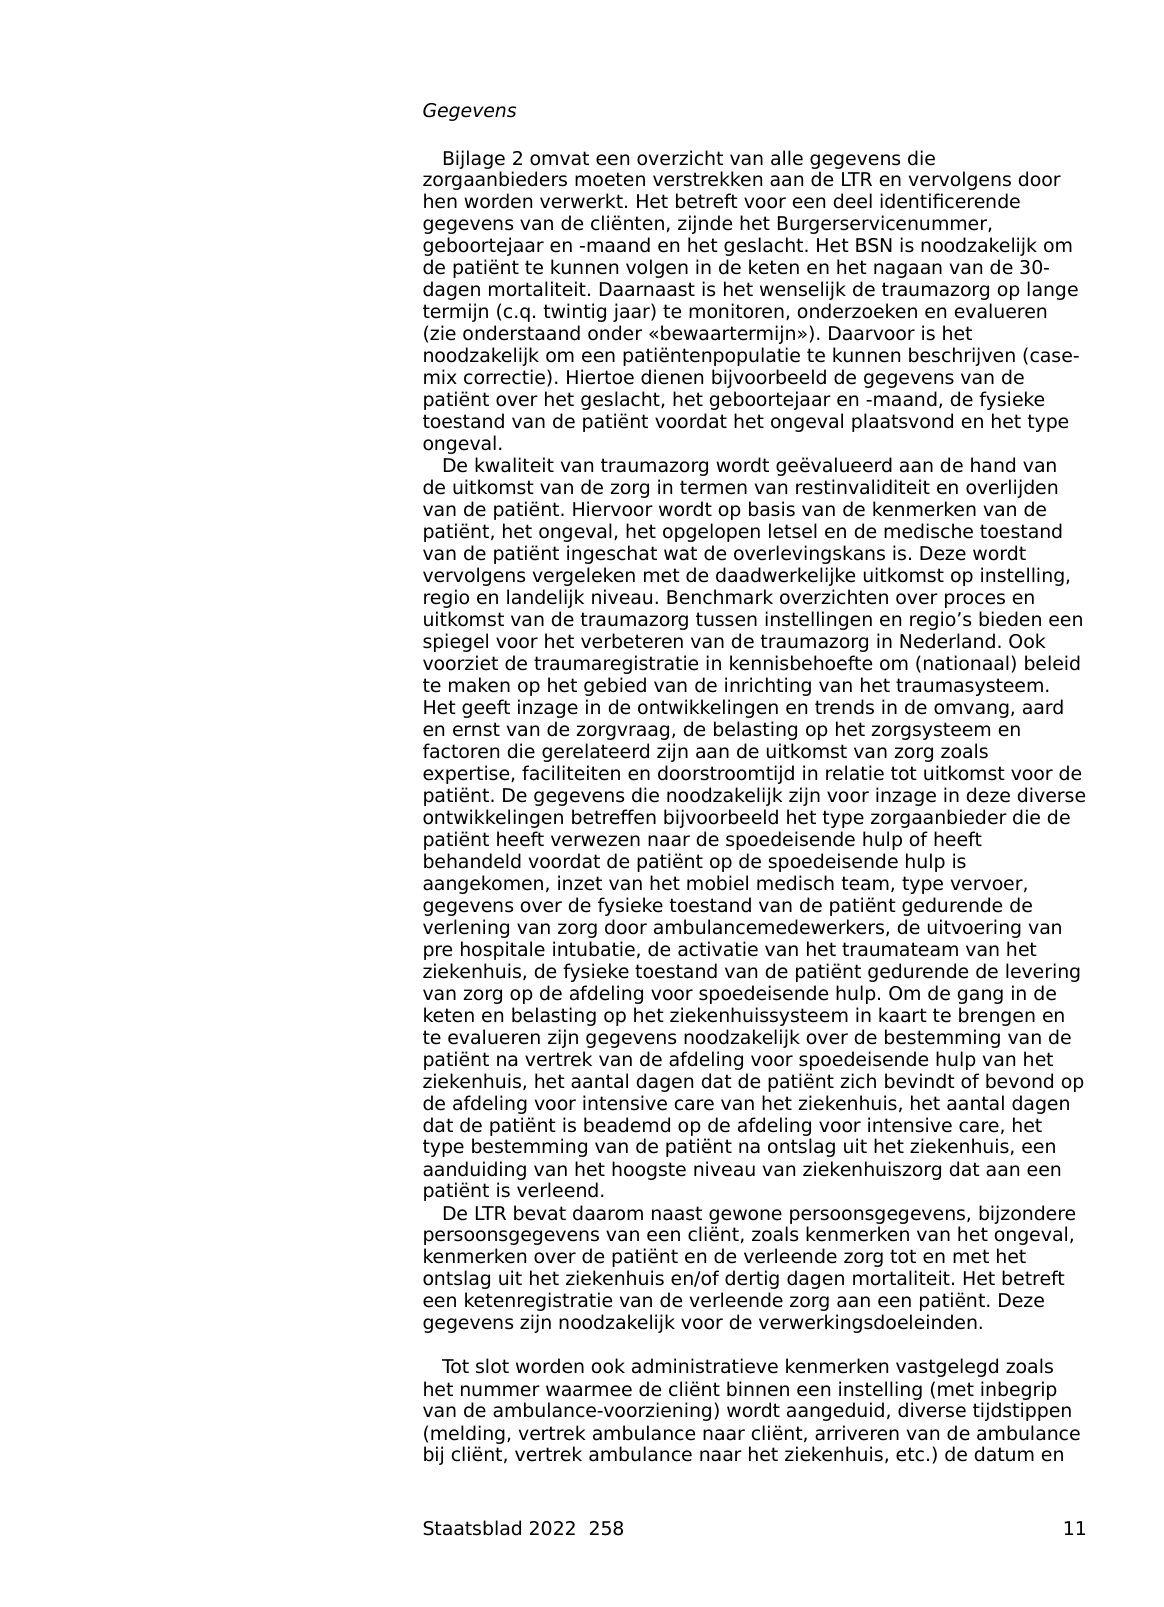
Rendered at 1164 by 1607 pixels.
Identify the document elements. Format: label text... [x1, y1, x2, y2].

text Tot slot worden ook administratieve kenmerken vastgelegd zoals het nummer waarmee de cliënt binnen een instelling (met inbegrip van de ambulance-voorziening) wordt aangeduid, diverse tijdstippen (melding, vertrek ambulance naar cliënt, arriveren van de ambulance bij cliënt, vertrek ambulance naar het ziekenhuis, etc.) de datum en [422, 1356, 1087, 1466]
text Bijlage 2 omvat een overzicht van alle gegevens die zorgaanbieders moeten verstrekken aan de LTR en vervolgens door hen worden verwerkt. Het betreft voor een deel identificerende gegevens van de cliënten, zijnde het Burgerservicenummer, geboortejaar en -maand en het geslacht. Het BSN is noodzakelijk om de patiënt te kunnen volgen in de keten en het nagaan van de 30-dagen mortaliteit. Daarnaast is het wenselijk de traumazorg op lange termijn (c.q. twintig jaar) te monitoren, onderzoeken en evalueren (zie onderstaand onder «bewaartermijn»). Daarvoor is het noodzakelijk om een patiëntenpopulatie te kunnen beschrijven (case-mix correctie). Hiertoe dienen bijvoorbeeld de gegevens van de patiënt over het geslacht, het geboortejaar en -maand, de fysieke toestand van de patiënt voordat het ongeval plaatsvond en het type ongeval. [422, 147, 1087, 455]
text De LTR bevat daarom naast gewone persoonsgegevens, bijzondere persoonsgegevens van een cliënt, zoals kenmerken van het ongeval, kenmerken over de patiënt en de verleende zorg tot en met het ontslag uit het ziekenhuis en/of dertig dagen mortaliteit. Het betreft een ketenregistratie van de verleende zorg aan een patiënt. Deze gegevens zijn noodzakelijk voor de verwerkingsdoeleinden. [422, 1202, 1087, 1334]
text De kwaliteit van traumazorg wordt geëvalueerd aan de hand van de uitkomst van de zorg in termen van restinvaliditeit en overlijden van de patiënt. Hiervoor wordt op basis van de kenmerken van de patiënt, het ongeval, het opgelopen letsel en de medische toestand van de patiënt ingeschat wat de overlevingskans is. Deze wordt vervolgens vergeleken met de daadwerkelijke uitkomst op instelling, regio en landelijk niveau. Benchmark overzichten over proces en uitkomst van de traumazorg tussen instellingen en regio’s bieden een spiegel voor het verbeteren van de traumazorg in Nederland. Ook voorziet de traumaregistratie in kennisbehoefte om (nationaal) beleid te maken op het gebied van de inrichting van het traumasysteem. Het geeft inzage in de ontwikkelingen en trends in de omvang, aard en ernst van de zorgvraag, de belasting op het zorgsysteem en factoren die gerelateerd zijn aan de uitkomst van zorg zoals expertise, faciliteiten en doorstroomtijd in relatie tot uitkomst voor de patiënt. De gegevens die noodzakelijk zijn voor inzage in deze diverse ontwikkelingen betreffen bijvoorbeeld het type zorgaanbieder die de patiënt heeft verwezen naar de spoedeisende hulp of heeft behandeld voordat de patiënt op de spoedeisende hulp is aangekomen, inzet van het mobiel medisch team, type vervoer, gegevens over de fysieke toestand van de patiënt gedurende de verlening van zorg door ambulancemedewerkers, de uitvoering van pre hospitale intubatie, de activatie van het traumateam van het ziekenhuis, de fysieke toestand van de patiënt gedurende de levering van zorg op de afdeling voor spoedeisende hulp. Om de gang in de keten en belasting op het ziekenhuissysteem in kaart te brengen en te evalueren zijn gegevens noodzakelijk over de bestemming van de patiënt na vertrek van de afdeling voor spoedeisende hulp van het ziekenhuis, het aantal dagen dat de patiënt zich bevindt of bevond op de afdeling voor intensive care van het ziekenhuis, het aantal dagen dat de patiënt is beademd op de afdeling voor intensive care, het type bestemming van de patiënt na ontslag uit het ziekenhuis, een aanduiding van het hoogste niveau van ziekenhuiszorg dat aan een patiënt is verleend. [422, 455, 1087, 1202]
subtitle Gegevens [422, 100, 1087, 122]
